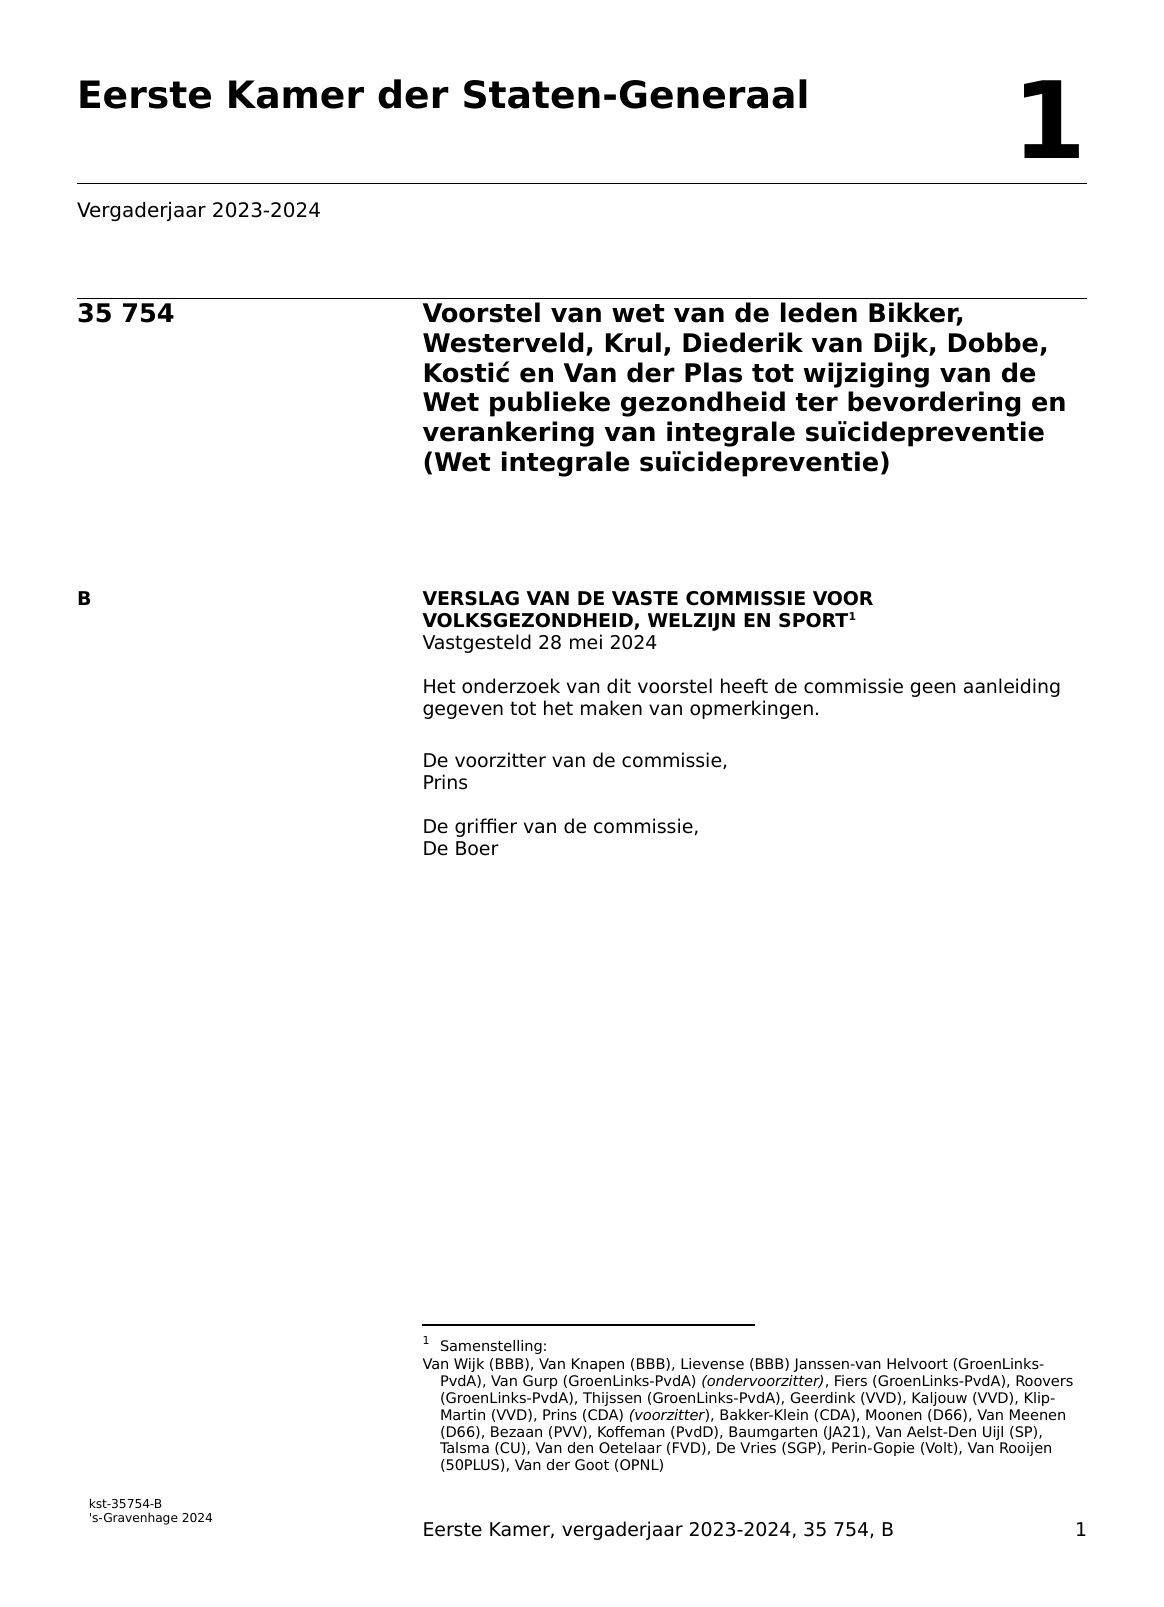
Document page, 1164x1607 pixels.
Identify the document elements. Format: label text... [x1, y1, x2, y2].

text Samenstelling: [422, 1334, 1087, 1356]
table_header 1 [886, 59, 1087, 183]
subtitle B VERSLAG VAN DE VASTE COMMISSIE VOOR VOLKSGEZONDHEID, WELZIJN EN SPORT [77, 588, 1087, 632]
text De voorzitter van de commissie, Prins [422, 750, 1087, 794]
text 's-Gravenhage 2024 [88, 1511, 323, 1525]
subtitle 35 754 Voorstel van wet van de leden Bikker, Westerveld, Krul, Diederik van Dijk, Dobbe, Kostić en Van der Plas tot wijziging van de Wet publieke gezondheid ter bevordering en verankering van integrale suïcidepreventie (Wet integrale suïcidepreventie) [77, 299, 1087, 477]
text De griffier van de commissie, De Boer [422, 816, 1087, 860]
table_cell Vergaderjaar 2023-2024 [77, 184, 1087, 298]
table_header Eerste Kamer der Staten-Generaal [77, 59, 886, 183]
text Het onderzoek van dit voorstel heeft de commissie geen aanleiding gegeven tot het maken van opmerkingen. [422, 676, 1087, 720]
text Van Wijk (BBB), Van Knapen (BBB), Lievense (BBB) Janssen-van Helvoort (GroenLinks-PvdA), Van Gurp (GroenLinks-PvdA) (ondervoorzitter), Fiers (GroenLinks-PvdA), Roovers (GroenLinks-PvdA), Thijssen (GroenLinks-PvdA), Geerdink (VVD), Kaljouw (VVD), Klip-Martin (VVD), Prins (CDA) (voorzitter), Bakker-Klein (CDA), Moonen (D66), Van Meenen (D66), Bezaan (PVV), Koffeman (PvdD), Baumgarten (JA21), Van Aelst-Den Uijl (SP), Talsma (CU), Van den Oetelaar (FVD), De Vries (SGP), Perin-Gopie (Volt), Van Rooijen (50PLUS), Van der Goot (OPNL) [422, 1356, 1087, 1474]
text Vastgesteld 28 mei 2024 [422, 632, 1087, 654]
text kst-35754-B [88, 1497, 323, 1511]
